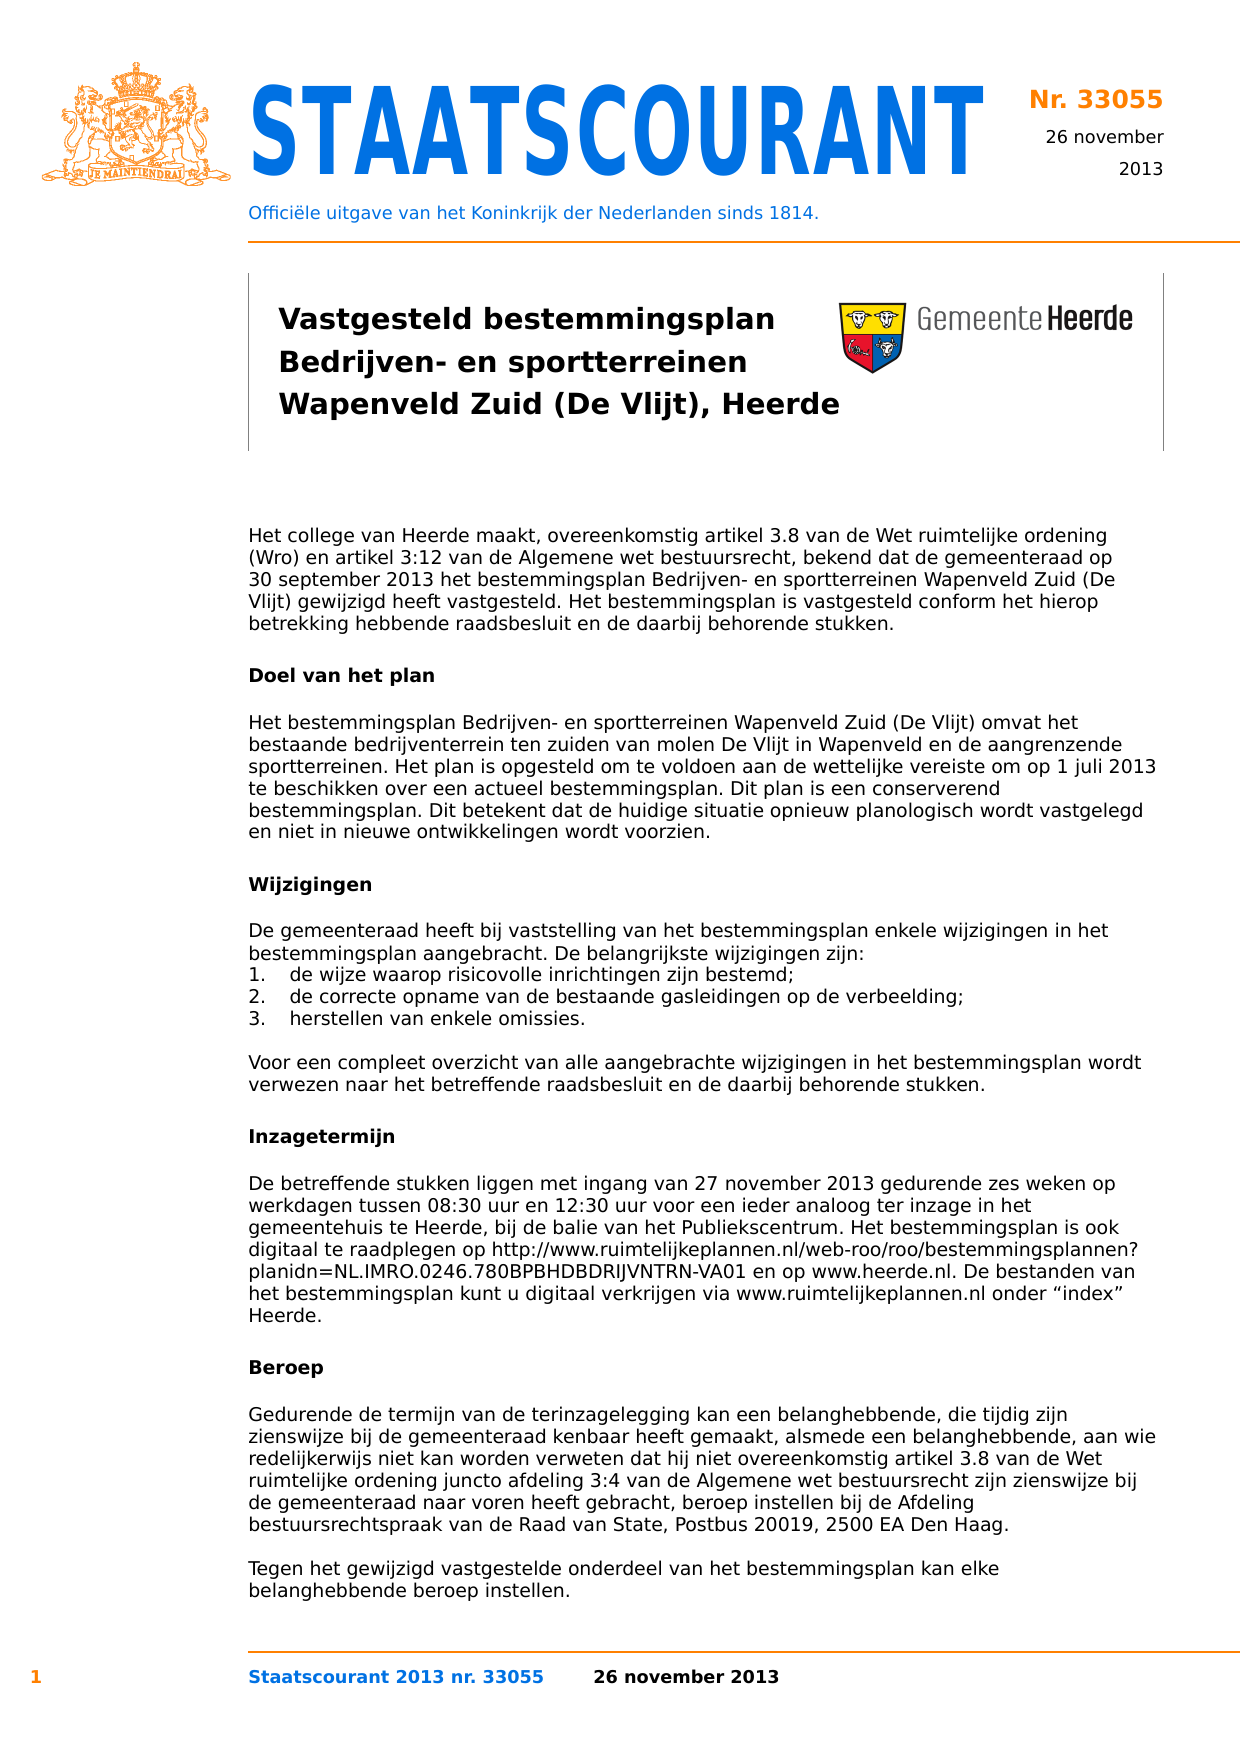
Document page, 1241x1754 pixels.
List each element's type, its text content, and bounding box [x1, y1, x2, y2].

subtitle Beroep [248, 1357, 1163, 1379]
text Gedurende de termijn van de terinzagelegging kan een belanghebbende, die tijdig zijn zienswijze bij de gemeenteraad kenbaar heeft gemaakt, alsmede een belanghebbende, aan wie redelijkerwijs niet kan worden verweten dat hij niet overeenkomstig artikel 3.8 van de Wet ruimtelijke ordening juncto afdeling 3:4 van de Algemene wet bestuursrecht zijn zienswijze bij de gemeenteraad naar voren heeft gebracht, beroep instellen bij de Afdeling bestuursrechtspraak van de Raad van State, Postbus 20019, 2500 EA Den Haag. [248, 1404, 1163, 1536]
text Voor een compleet overzicht van alle aangebrachte wijzigingen in het bestemmingsplan wordt verwezen naar het betreffende raadsbesluit en de daarbij behorende stukken. [248, 1052, 1163, 1096]
subtitle Inzagetermijn [248, 1126, 1163, 1148]
subtitle Doel van het plan [248, 664, 1163, 687]
text 2. de correcte opname van de bestaande gasleidingen op de verbeelding; [248, 986, 1163, 1008]
text 3. herstellen van enkele omissies. [248, 1008, 1163, 1030]
text 1. de wijze waarop risicovolle inrichtingen zijn bestemd; [248, 964, 1163, 986]
subtitle Wijzigingen [248, 873, 1163, 895]
text De gemeenteraad heeft bij vaststelling van het bestemmingsplan enkele wijzigingen in het bestemmingsplan aangebracht. De belangrijkste wijzigingen zijn: [248, 920, 1163, 964]
table_header STAATSCOURANT [248, 62, 998, 203]
subtitle Vastgesteld bestemmingsplan Bedrijven- en sportterreinen Wapenveld Zuid (De Vlijt), Heerde [249, 273, 1163, 451]
table_cell 2013 [998, 153, 1240, 203]
table_header Nr. 33055 [998, 62, 1240, 121]
text De betreffende stukken liggen met ingang van 27 november 2013 gedurende zes weken op werkdagen tussen 08:30 uur en 12:30 uur voor een ieder analoog ter inzage in het gemeentehuis te Heerde, bij de balie van het Publiekscentrum. Het bestemmingsplan is ook digitaal te raadplegen op http://www.ruimtelijkeplannen.nl/web-roo/roo/bestemmingsplannen?planidn=NL.IMRO.0246.780BPBHDBDRIJVNTRN-VA01 en op www.heerde.nl. De bestanden van het bestemmingsplan kunt u digitaal verkrijgen via www.ruimtelijkeplannen.nl onder “index” Heerde. [248, 1173, 1163, 1327]
picture [838, 302, 1134, 374]
table_cell 26 november [998, 121, 1240, 153]
picture [41, 62, 231, 186]
text Het bestemmingsplan Bedrijven- en sportterreinen Wapenveld Zuid (De Vlijt) omvat het bestaande bedrijventerrein ten zuiden van molen De Vlijt in Wapenveld en de aangrenzende sportterreinen. Het plan is opgesteld om te voldoen aan de wettelijke vereiste om op 1 juli 2013 te beschikken over een actueel bestemmingsplan. Dit plan is een conserverend bestemmingsplan. Dit betekent dat de huidige situatie opnieuw planologisch wordt vastgelegd en niet in nieuwe ontwikkelingen wordt voorzien. [248, 712, 1163, 843]
table_header [25, 62, 248, 241]
text Het college van Heerde maakt, overeenkomstig artikel 3.8 van de Wet ruimtelijke ordening (Wro) en artikel 3:12 van de Algemene wet bestuursrecht, bekend dat de gemeenteraad op 30 september 2013 het bestemmingsplan Bedrijven- en sportterreinen Wapenveld Zuid (De Vlijt) gewijzigd heeft vastgesteld. Het bestemmingsplan is vastgesteld conform het hierop betrekking hebbende raadsbesluit en de daarbij behorende stukken. [248, 525, 1163, 634]
table_cell Officiële uitgave van het Koninkrijk der Nederlanden sinds 1814. [248, 203, 1240, 241]
text Tegen het gewijzigd vastgestelde onderdeel van het bestemmingsplan kan elke belanghebbende beroep instellen. [248, 1558, 1163, 1602]
